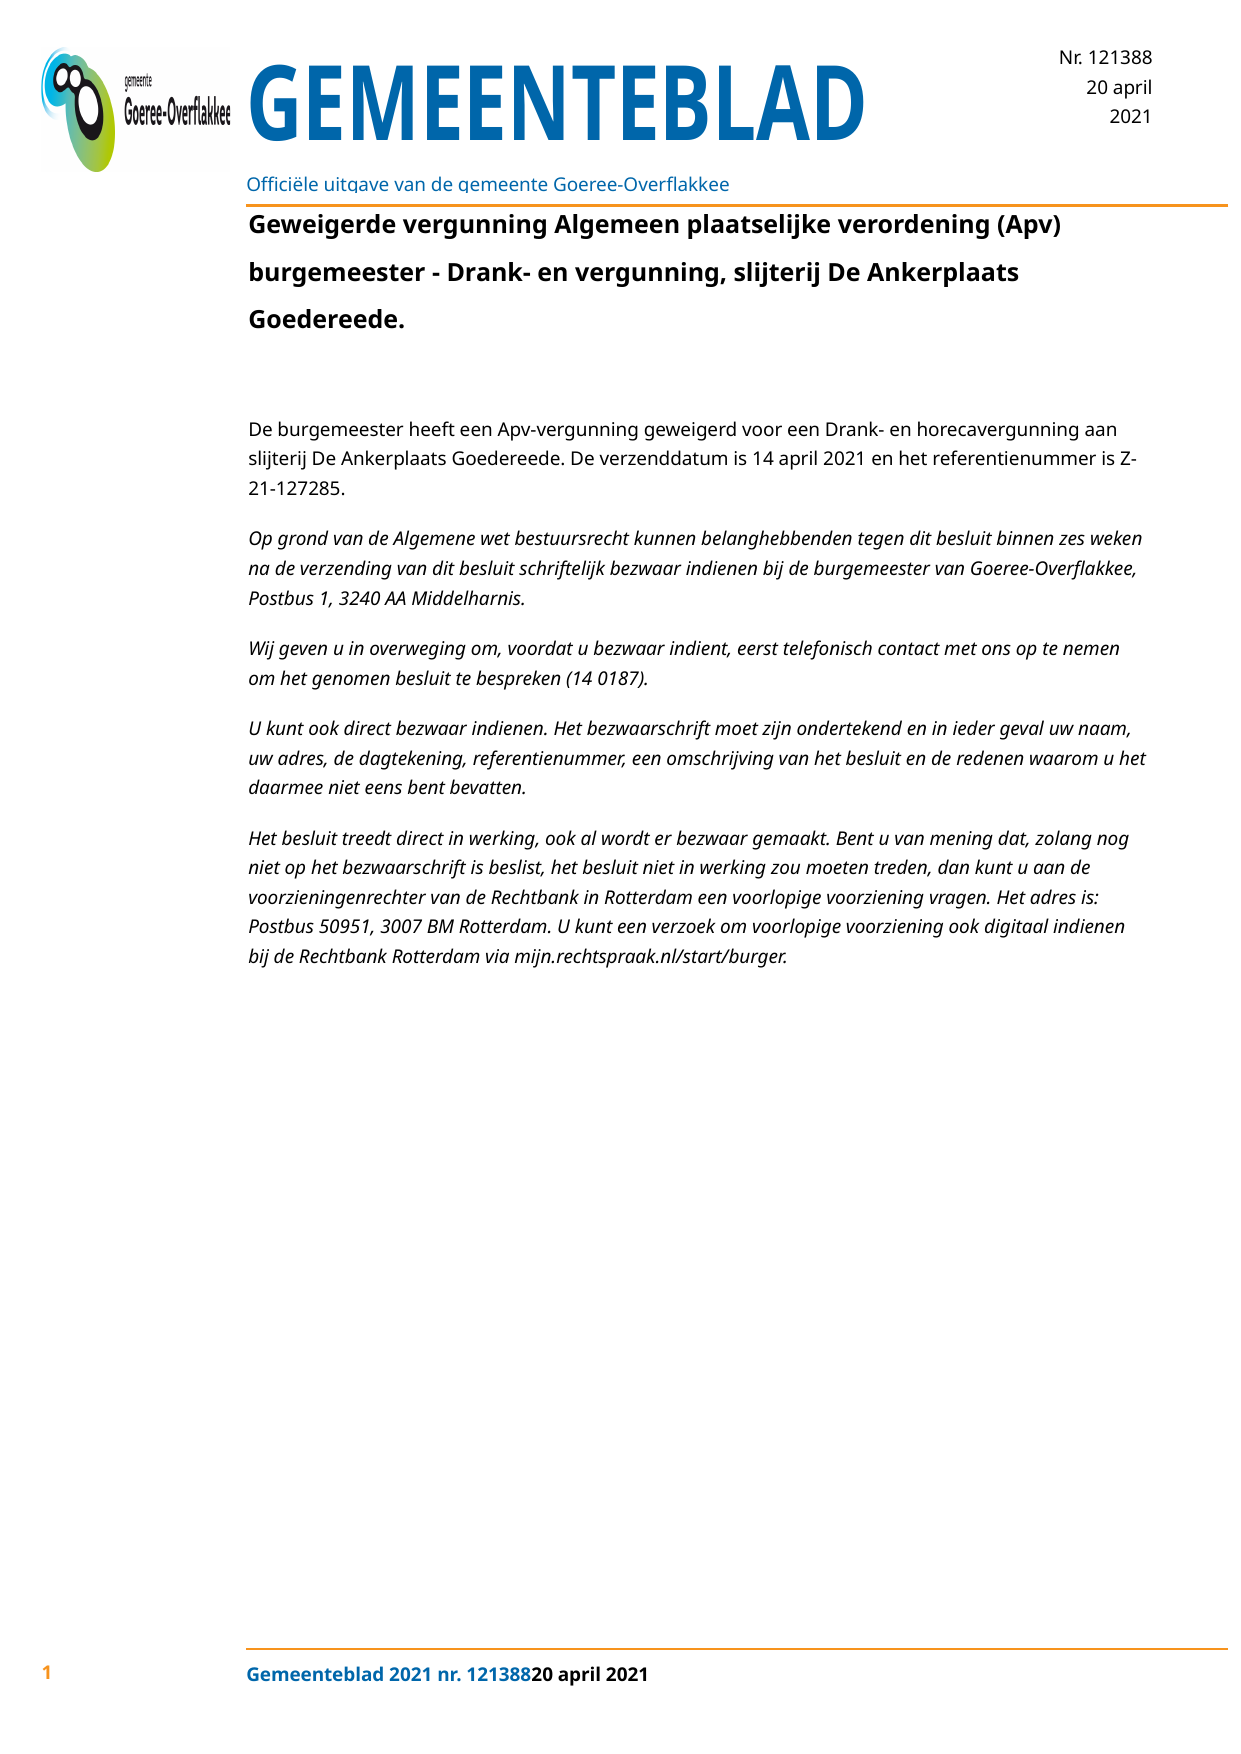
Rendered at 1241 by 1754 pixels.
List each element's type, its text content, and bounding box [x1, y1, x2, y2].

text Geweigerde vergunning Algemeen plaatselijke verordening (Apv) burgemeester - Drank- en vergunning, slijterij De Ankerplaats Goedereede. [248, 207, 1152, 336]
text Het besluit treedt direct in werking, ook al wordt er bezwaar gemaakt. Bent u van mening dat, zolang nog niet op het bezwaarschrift is beslist, het besluit niet in werking zou moeten treden, dan kunt u aan de voorzieningenrechter van de Rechtbank in Rotterdam een voorlopige voorziening vragen. Het adres is: Postbus 50951, 3007 BM Rotterdam. U kunt een verzoek om voorlopige voorziening ook digitaal indienen bij de Rechtbank Rotterdam via mijn.rechtspraak.nl/start/burger. [248, 825, 1152, 969]
picture [41, 47, 231, 172]
text Op grond van de Algemene wet bestuursrecht kunnen belanghebbenden tegen dit besluit binnen zes weken na de verzending van dit besluit schriftelijk bezwaar indienen bij de burgemeester van Goeree-Overflakkee, Postbus 1, 3240 AA Middelharnis. [248, 526, 1152, 610]
text De burgemeester heeft een Apv-vergunning geweigerd voor een Drank- en horecavergunning aan slijterij De Ankerplaats Goedereede. De verzenddatum is 14 april 2021 en het referentienummer is Z-21-127285. [248, 416, 1152, 501]
text U kunt ook direct bezwaar indienen. Het bezwaarschrift moet zijn ondertekend en in ieder geval uw naam, uw adres, de dagtekening, referentienummer, een omschrijving van het besluit en de redenen waarom u het daarmee niet eens bent bevatten. [248, 715, 1152, 800]
text Wij geven u in overweging om, voordat u bezwaar indient, eerst telefonisch contact met ons op te nemen om het genomen besluit te bespreken (14 0187). [248, 635, 1152, 690]
